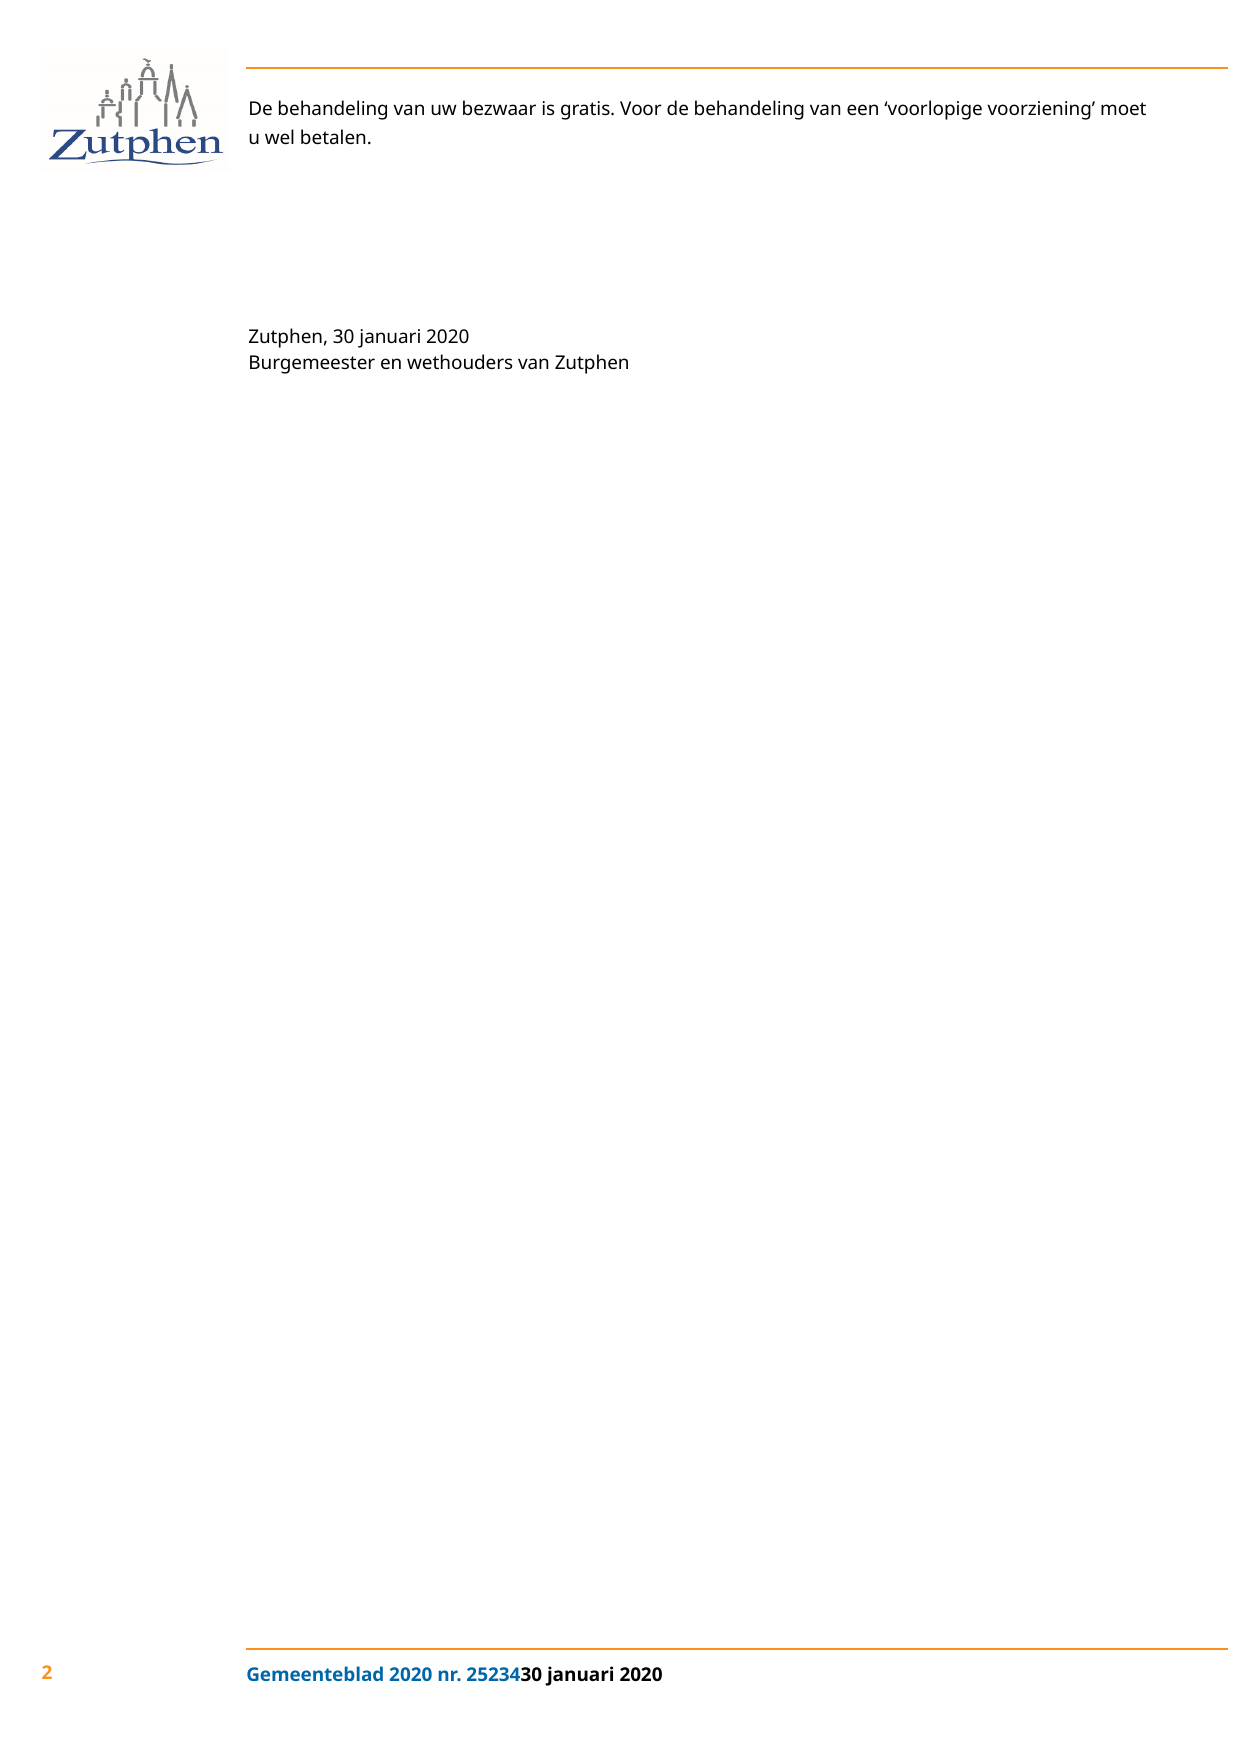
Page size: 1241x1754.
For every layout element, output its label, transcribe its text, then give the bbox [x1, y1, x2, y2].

text Zutphen, 30 januari 2020 [248, 323, 1152, 349]
picture [41, 47, 231, 172]
text De behandeling van uw bezwaar is gratis. Voor de behandeling van een ‘voorlopige voorziening’ moet u wel betalen. [248, 95, 1152, 150]
text Burgemeester en wethouders van Zutphen [248, 349, 1152, 375]
